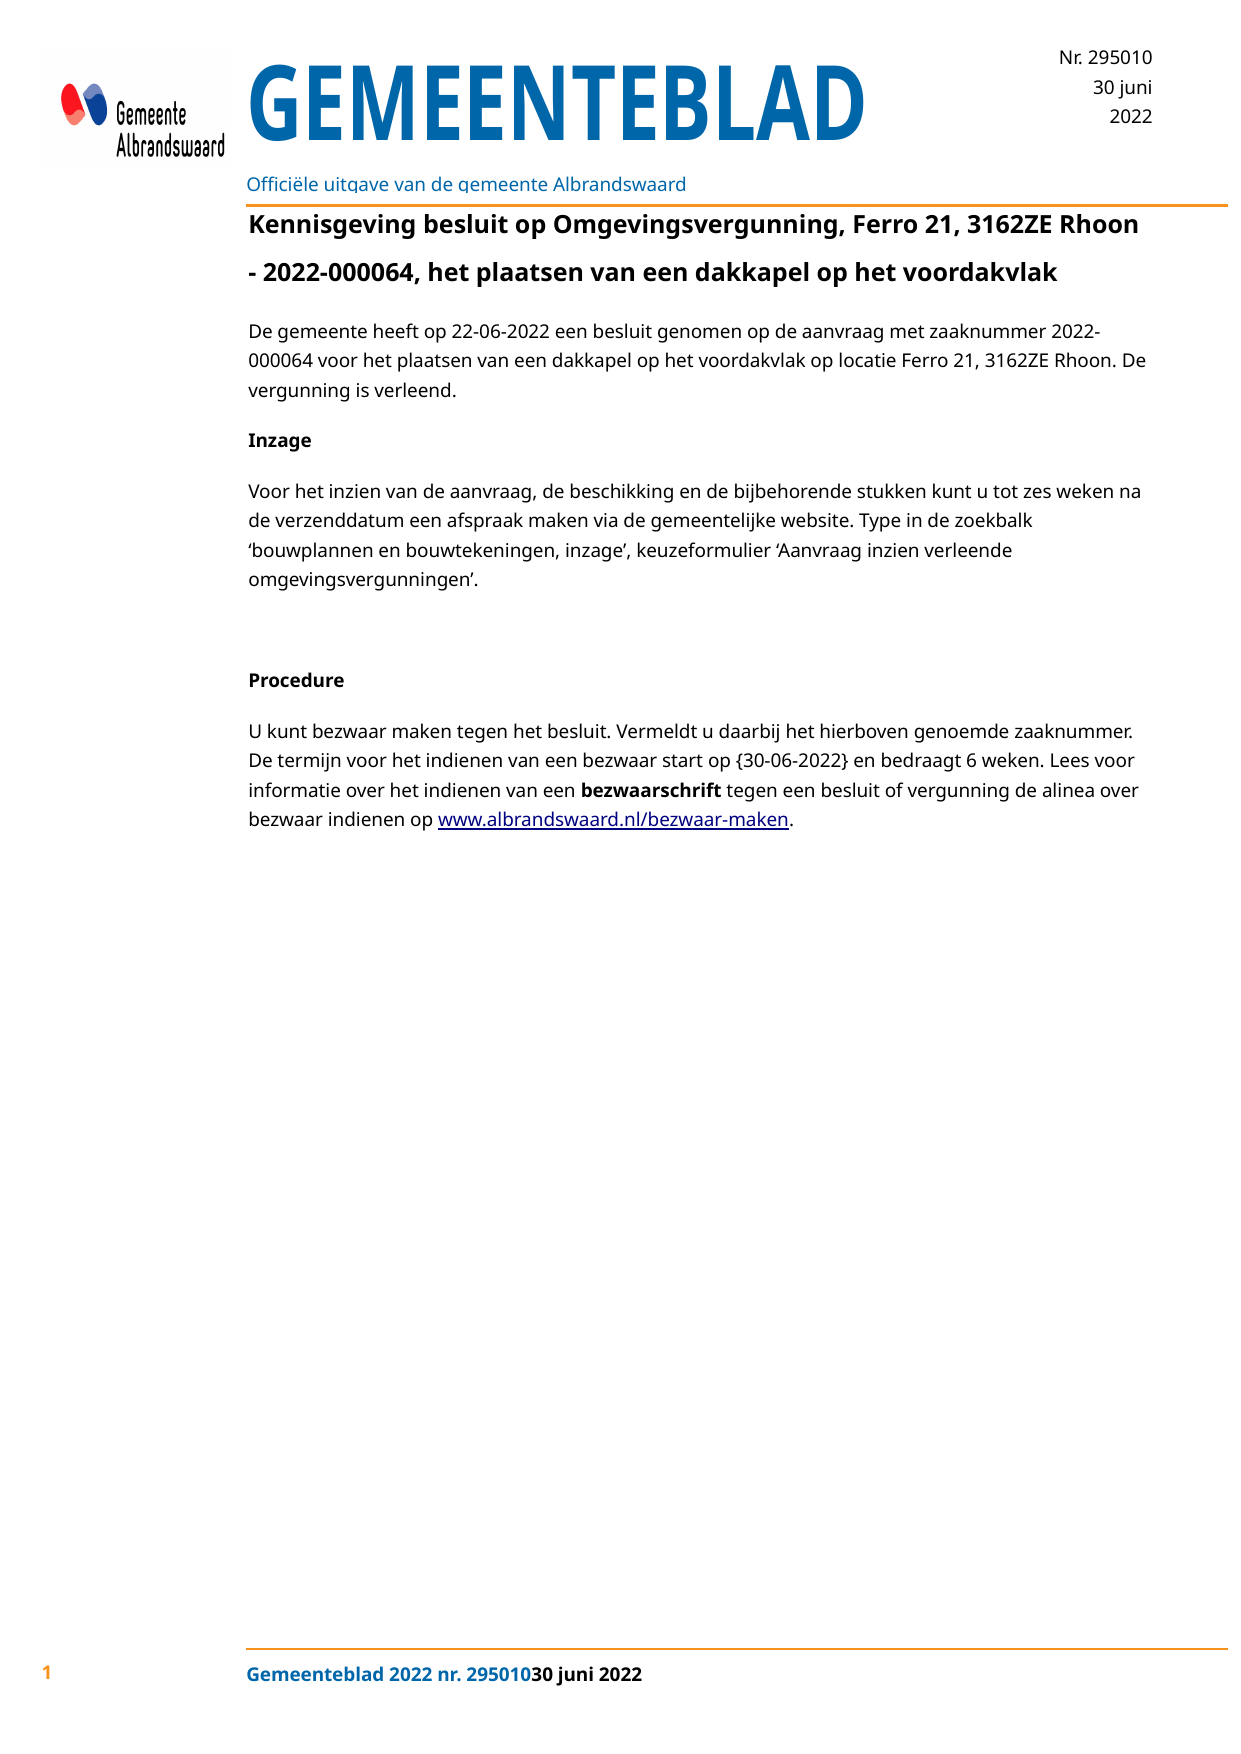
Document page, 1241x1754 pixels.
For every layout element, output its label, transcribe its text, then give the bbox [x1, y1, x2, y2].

text Procedure [248, 667, 1152, 693]
text U kunt bezwaar maken tegen het besluit. Vermeldt u daarbij het hierboven genoemde zaaknummer. De termijn voor het indienen van een bezwaar start op {30-06-2022} en bedraagt 6 weken. Lees voor informatie over het indienen van een bezwaarschrift tegen een besluit of vergunning de alinea over bezwaar indienen op www.albrandswaard.nl/bezwaar-maken. [248, 718, 1152, 832]
text Inzage [248, 427, 1152, 453]
text De gemeente heeft op 22-06-2022 een besluit genomen op de aanvraag met zaaknummer 2022-000064 voor het plaatsen van een dakkapel op het voordakvlak op locatie Ferro 21, 3162ZE Rhoon. De vergunning is verleend. [248, 318, 1152, 403]
text Kennisgeving besluit op Omgevingsvergunning, Ferro 21, 3162ZE Rhoon - 2022-000064, het plaatsen van een dakkapel op het voordakvlak [248, 207, 1152, 288]
text Voor het inzien van de aanvraag, de beschikking en de bijbehorende stukken kunt u tot zes weken na de verzenddatum een afspraak maken via de gemeentelijke website. Type in de zoekbalk ‘bouwplannen en bouwtekeningen, inzage’, keuzeformulier ‘Aanvraag inzien verleende omgevingsvergunningen’. [248, 478, 1152, 592]
picture [41, 47, 231, 172]
